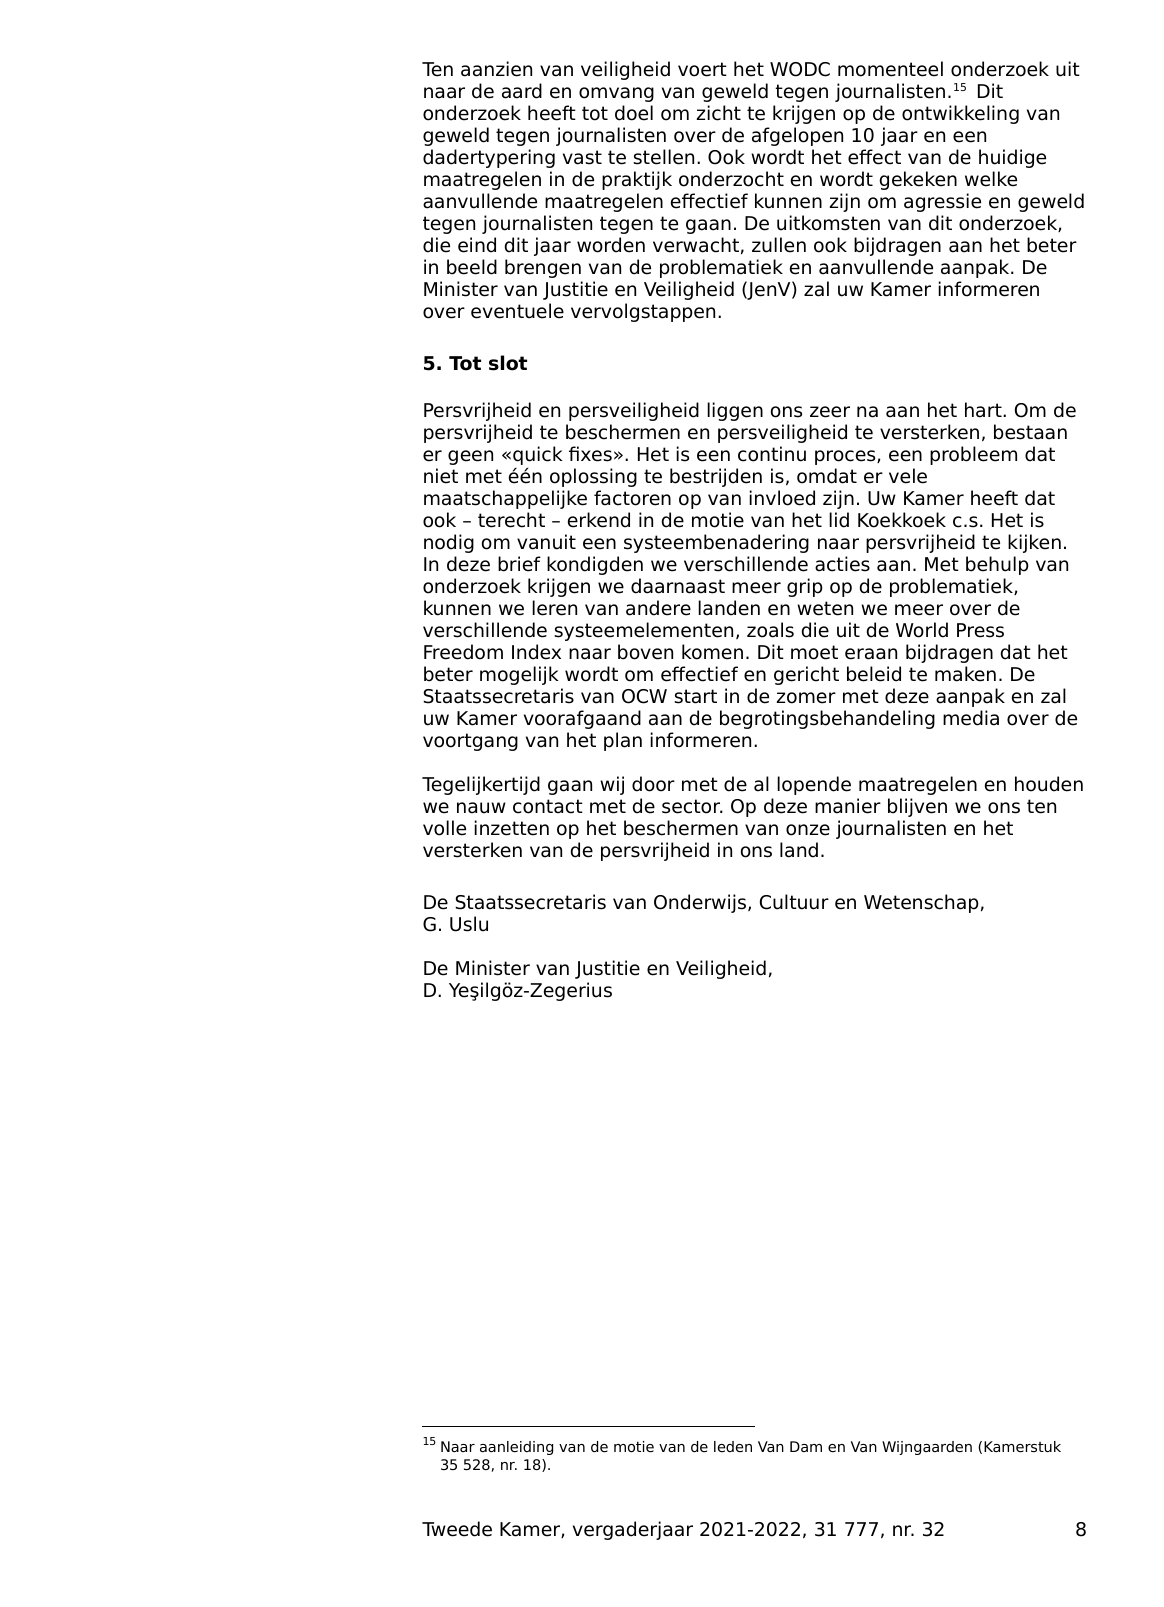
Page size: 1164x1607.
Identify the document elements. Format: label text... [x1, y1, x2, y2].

subtitle 5. Tot slot [422, 353, 1087, 375]
text Naar aanleiding van de motie van de leden Van Dam en Van Wijngaarden (Kamerstuk 35 528, nr. 18). [422, 1435, 1087, 1474]
text Tegelijkertijd gaan wij door met de al lopende maatregelen en houden we nauw contact met de sector. Op deze manier blijven we ons ten volle inzetten op het beschermen van onze journalisten en het versterken van de persvrijheid in ons land. [422, 774, 1087, 862]
text Persvrijheid en persveiligheid liggen ons zeer na aan het hart. Om de persvrijheid te beschermen en persveiligheid te versterken, bestaan er geen «quick fixes». Het is een continu proces, een probleem dat niet met één oplossing te bestrijden is, omdat er vele maatschappelijke factoren op van invloed zijn. Uw Kamer heeft dat ook – terecht – erkend in de motie van het lid Koekkoek c.s. Het is nodig om vanuit een systeembenadering naar persvrijheid te kijken. In deze brief kondigden we verschillende acties aan. Met behulp van onderzoek krijgen we daarnaast meer grip op de problematiek, kunnen we leren van andere landen en weten we meer over de verschillende systeemelementen, zoals die uit de World Press Freedom Index naar boven komen. Dit moet eraan bijdragen dat het beter mogelijk wordt om effectief en gericht beleid te maken. De Staatssecretaris van OCW start in de zomer met deze aanpak en zal uw Kamer voorafgaand aan de begrotingsbehandeling media over de voortgang van het plan informeren. [422, 400, 1087, 751]
text De Staatssecretaris van Onderwijs, Cultuur en Wetenschap, G. Uslu [422, 892, 1087, 936]
text De Minister van Justitie en Veiligheid, D. Yeşilgöz-Zegerius [422, 958, 1087, 1002]
text Ten aanzien van veiligheid voert het WODC momenteel onderzoek uit naar de aard en omvang van geweld tegen journalisten. Dit onderzoek heeft tot doel om zicht te krijgen op de ontwikkeling van geweld tegen journalisten over de afgelopen 10 jaar en een dadertypering vast te stellen. Ook wordt het effect van de huidige maatregelen in de praktijk onderzocht en wordt gekeken welke aanvullende maatregelen effectief kunnen zijn om agressie en geweld tegen journalisten tegen te gaan. De uitkomsten van dit onderzoek, die eind dit jaar worden verwacht, zullen ook bijdragen aan het beter in beeld brengen van de problematiek en aanvullende aanpak. De Minister van Justitie en Veiligheid (JenV) zal uw Kamer informeren over eventuele vervolgstappen. [422, 59, 1087, 323]
